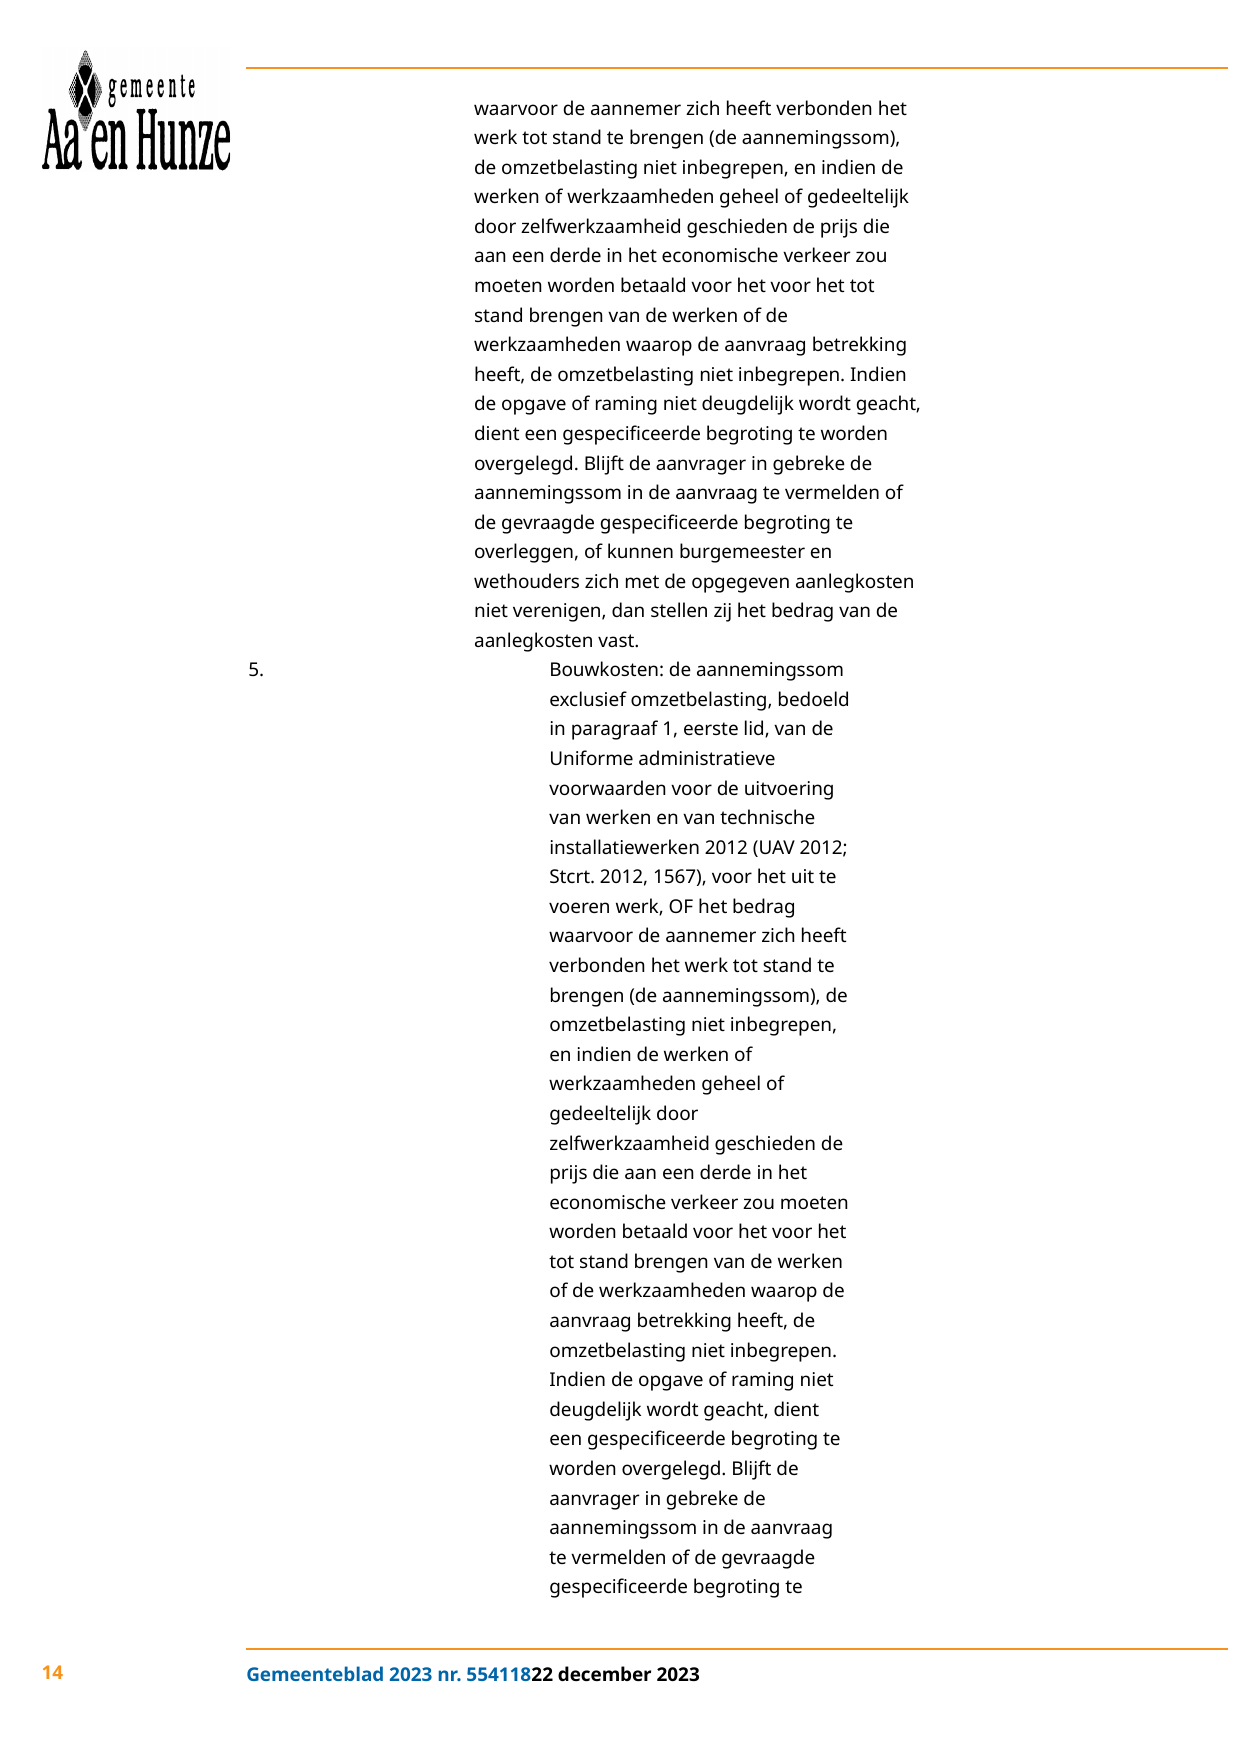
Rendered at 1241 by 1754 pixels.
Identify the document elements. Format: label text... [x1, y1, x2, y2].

table_cell waarvoor de aannemer zich heeft verbonden het werk tot stand te brengen (de aannemingssom), de omzetbelasting niet inbegrepen, en indien de werken of werkzaamheden geheel of gedeeltelijk door zelfwerkzaamheid geschieden de prijs die aan een derde in het economische verkeer zou moeten worden betaald voor het voor het tot stand brengen van de werken of de werkzaamheden waarop de aanvraag betrekking heeft, de omzetbelasting niet inbegrepen. Indien de opgave of raming niet deugdelijk wordt geacht, dient een gespecificeerde begroting te worden overgelegd. Blijft de aanvrager in gebreke de aannemingssom in de aanvraag te vermelden of de gevraagde gespecificeerde begroting te overleggen, of kunnen burgemeester en wethouders zich met de opgegeven aanlegkosten niet verenigen, dan stellen zij het bedrag van de aanlegkosten vast. [474, 95, 926, 653]
picture [41, 47, 231, 172]
table_header Bouwkosten: de aannemingssom exclusief omzetbelasting, bedoeld in paragraaf 1, eerste lid, van de Uniforme administratieve voorwaarden voor de uitvoering van werken en van technische installatiewerken 2012 (UAV 2012; Stcrt. 2012, 1567), voor het uit te voeren werk, OF het bedrag waarvoor de aannemer zich heeft verbonden het werk tot stand te brengen (de aannemingssom), de omzetbelasting niet inbegrepen, en indien de werken of werkzaamheden geheel of gedeeltelijk door zelfwerkzaamheid geschieden de prijs die aan een derde in het economische verkeer zou moeten worden betaald voor het voor het tot stand brengen van de werken of de werkzaamheden waarop de aanvraag betrekking heeft, de omzetbelasting niet inbegrepen. Indien de opgave of raming niet deugdelijk wordt geacht, dient een gespecificeerde begroting te worden overgelegd. Blijft de aanvrager in gebreke de aannemingssom in de aanvraag te vermelden of de gevraagde gespecificeerde begroting te [549, 656, 850, 1599]
table_header 5. [248, 656, 549, 1599]
table_header [850, 656, 1152, 1599]
table_cell [926, 95, 1152, 653]
table_cell [248, 95, 474, 653]
